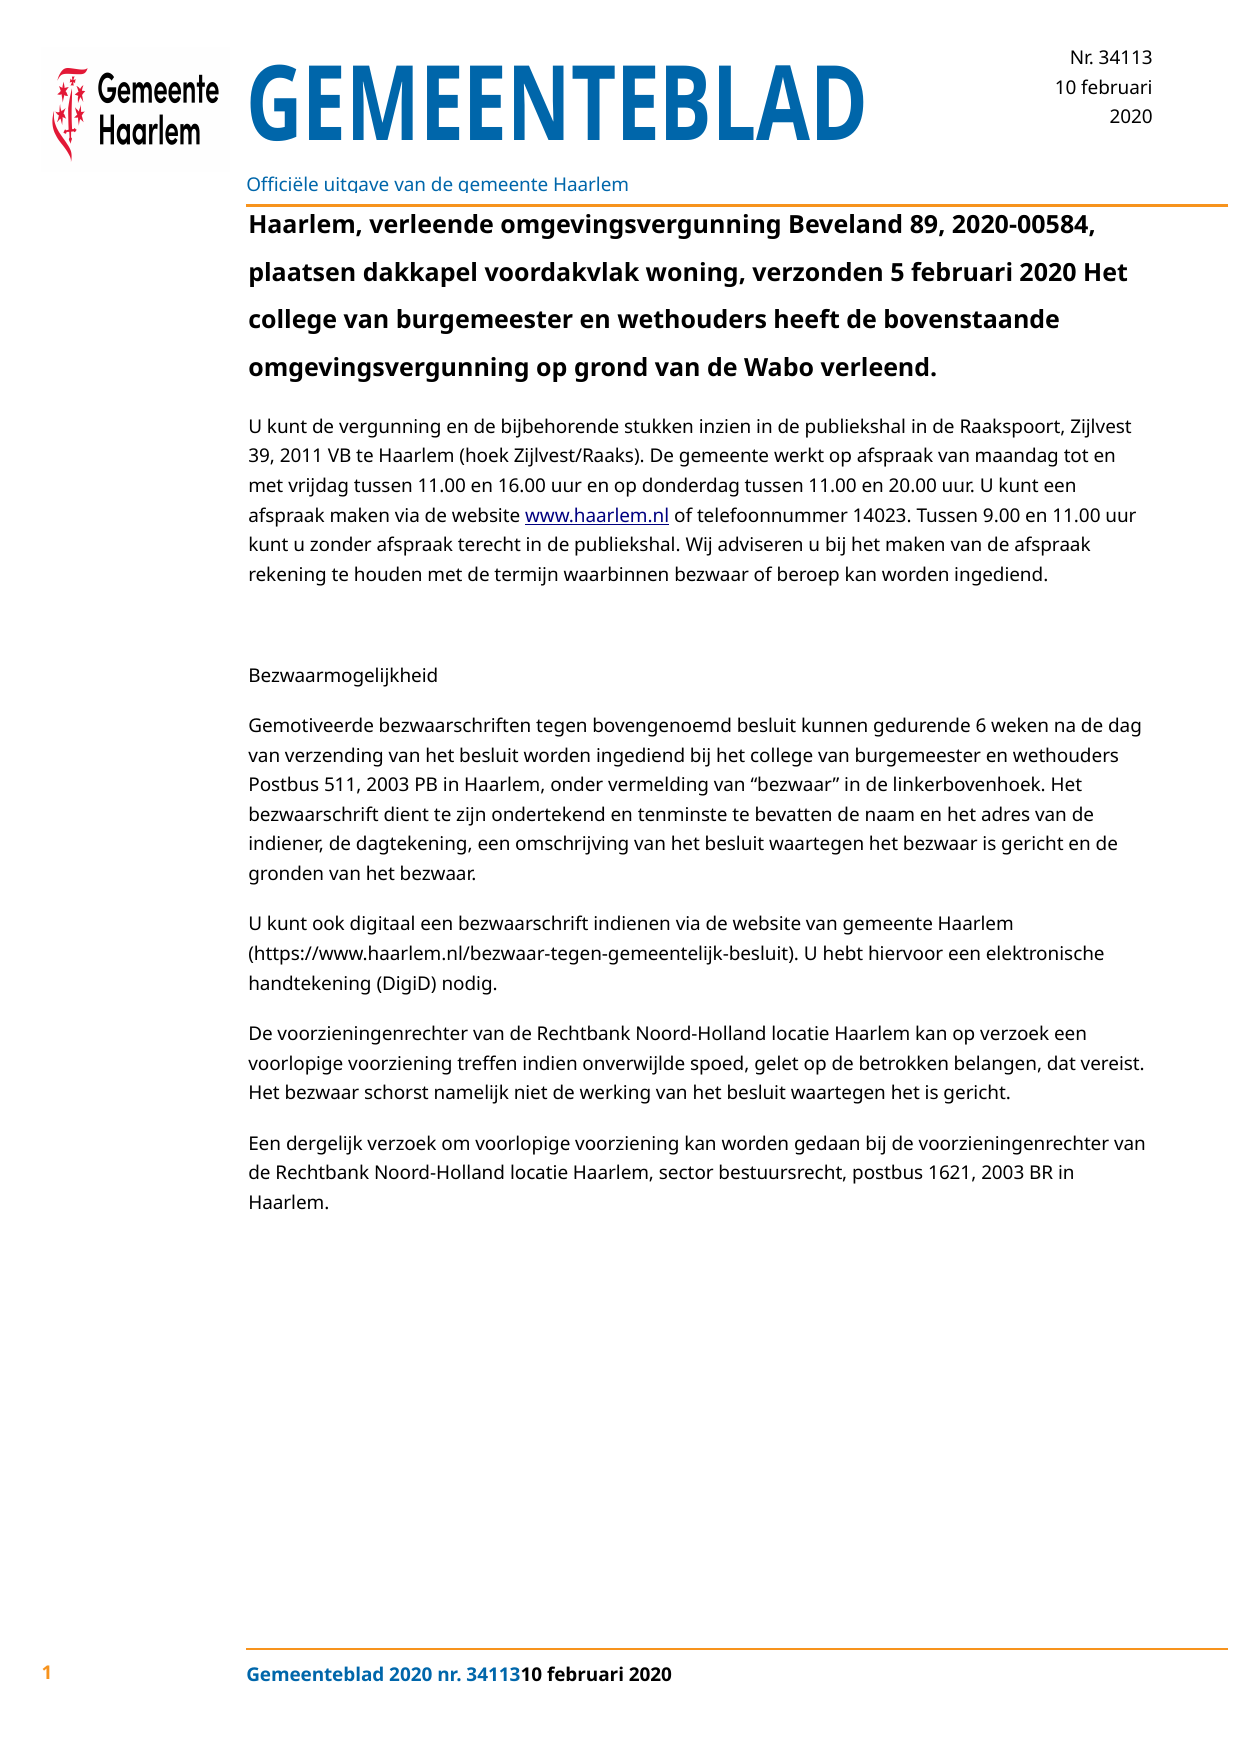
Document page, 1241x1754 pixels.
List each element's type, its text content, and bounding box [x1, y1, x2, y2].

text Bezwaarmogelijkheid [248, 662, 1152, 688]
text De voorzieningenrechter van de Rechtbank Noord-Holland locatie Haarlem kan op verzoek een voorlopige voorziening treffen indien onverwijlde spoed, gelet op de betrokken belangen, dat vereist. Het bezwaar schorst namelijk niet de werking van het besluit waartegen het is gericht. [248, 1020, 1152, 1105]
text U kunt ook digitaal een bezwaarschrift indienen via de website van gemeente Haarlem (https://www.haarlem.nl/bezwaar-tegen-gemeentelijk-besluit). U hebt hiervoor een elektronische handtekening (DigiD) nodig. [248, 911, 1152, 996]
text Gemotiveerde bezwaarschriften tegen bovengenoemd besluit kunnen gedurende 6 weken na de dag van verzending van het besluit worden ingediend bij het college van burgemeester en wethouders Postbus 511, 2003 PB in Haarlem, onder vermelding van “bezwaar” in de linkerbovenhoek. Het bezwaarschrift dient te zijn ondertekend en tenminste te bevatten de naam en het adres van de indiener, de dagtekening, een omschrijving van het besluit waartegen het bezwaar is gericht en de gronden van het bezwaar. [248, 712, 1152, 886]
picture [41, 47, 231, 172]
text U kunt de vergunning en de bijbehorende stukken inzien in de publiekshal in de Raakspoort, Zijlvest 39, 2011 VB te Haarlem (hoek Zijlvest/Raaks). De gemeente werkt op afspraak van maandag tot en met vrijdag tussen 11.00 en 16.00 uur en op donderdag tussen 11.00 en 20.00 uur. U kunt een afspraak maken via de website www.haarlem.nl of telefoonnummer 14023. Tussen 9.00 en 11.00 uur kunt u zonder afspraak terecht in de publiekshal. Wij adviseren u bij het maken van de afspraak rekening te houden met de termijn waarbinnen bezwaar of beroep kan worden ingediend. [248, 413, 1152, 587]
text Een dergelijk verzoek om voorlopige voorziening kan worden gedaan bij de voorzieningenrechter van de Rechtbank Noord-Holland locatie Haarlem, sector bestuursrecht, postbus 1621, 2003 BR in Haarlem. [248, 1130, 1152, 1215]
text Haarlem, verleende omgevingsvergunning Beveland 89, 2020-00584, plaatsen dakkapel voordakvlak woning, verzonden 5 februari 2020 Het college van burgemeester en wethouders heeft de bovenstaande omgevingsvergunning op grond van de Wabo verleend. [248, 207, 1152, 384]
